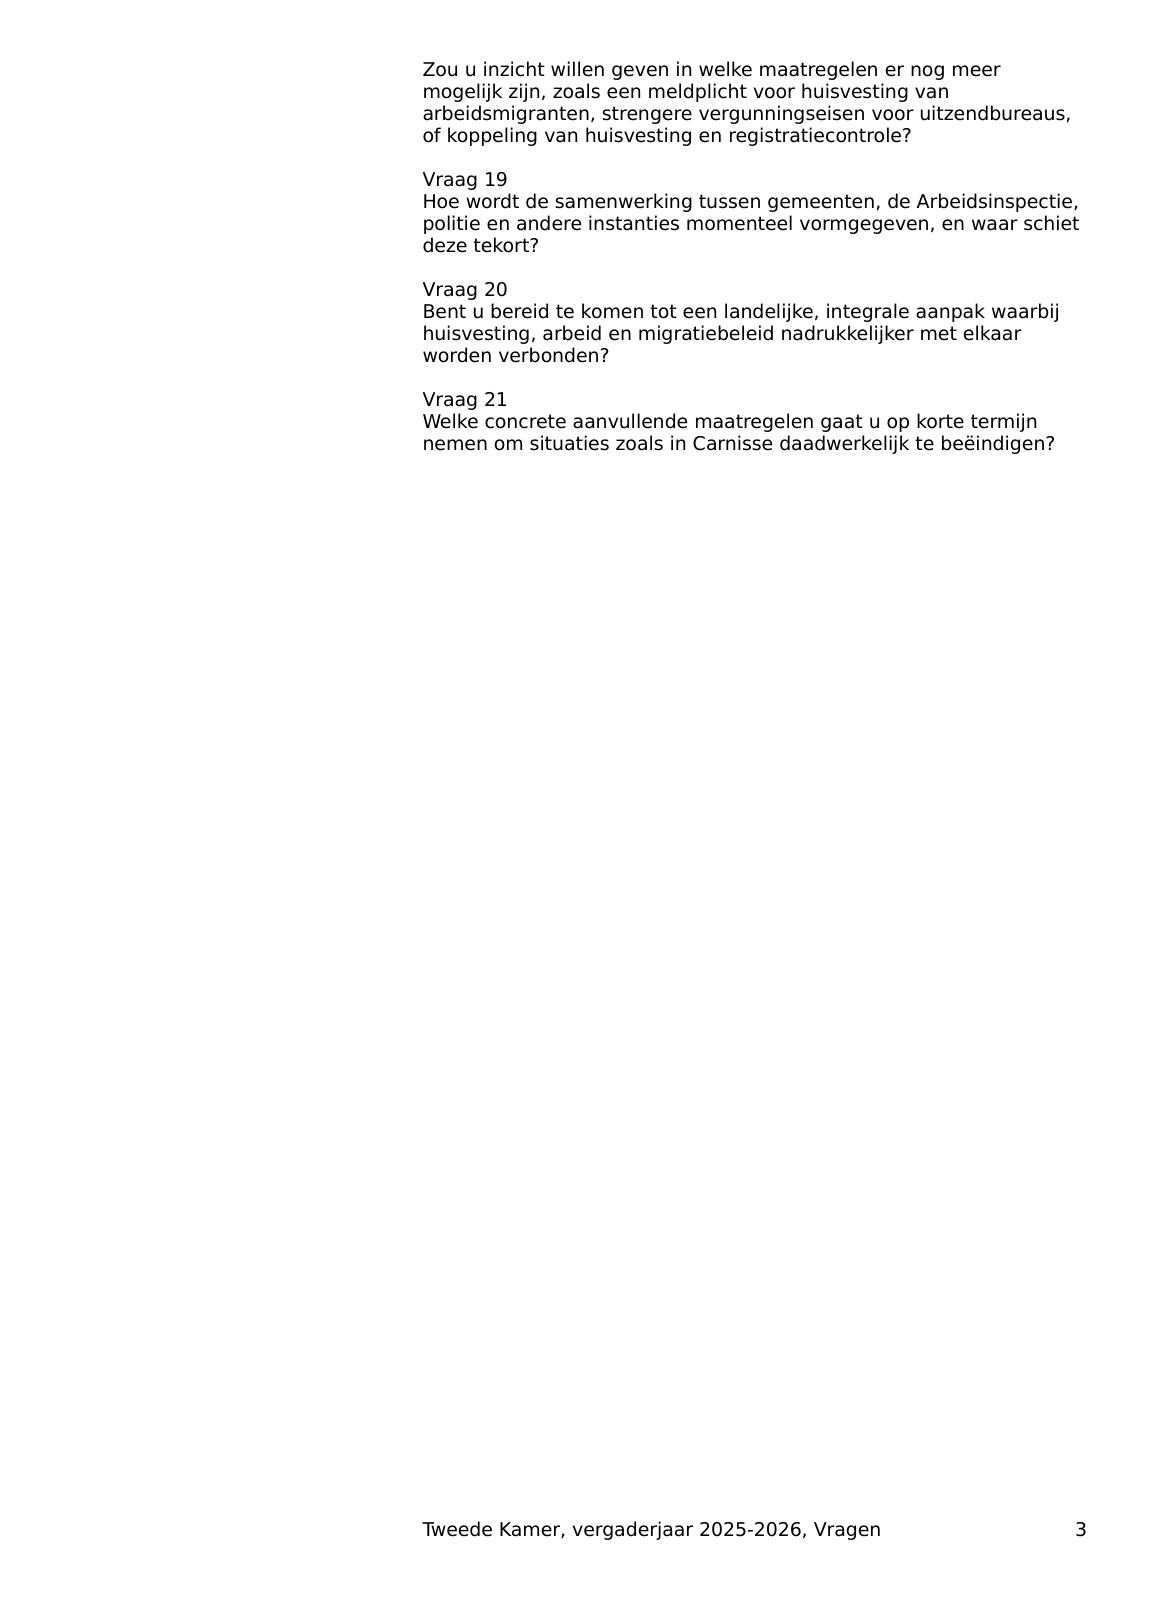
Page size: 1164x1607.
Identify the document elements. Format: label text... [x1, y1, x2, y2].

text Vraag 21 [422, 389, 1087, 411]
text Bent u bereid te komen tot een landelijke, integrale aanpak waarbij huisvesting, arbeid en migratiebeleid nadrukkelijker met elkaar worden verbonden? [422, 301, 1087, 367]
text Zou u inzicht willen geven in welke maatregelen er nog meer mogelijk zijn, zoals een meldplicht voor huisvesting van arbeidsmigranten, strengere vergunningseisen voor uitzendbureaus, of koppeling van huisvesting en registratiecontrole? [422, 59, 1087, 147]
text Vraag 20 [422, 279, 1087, 301]
text Welke concrete aanvullende maatregelen gaat u op korte termijn nemen om situaties zoals in Carnisse daadwerkelijk te beëindigen? [422, 411, 1087, 455]
text Hoe wordt de samenwerking tussen gemeenten, de Arbeidsinspectie, politie en andere instanties momenteel vormgegeven, en waar schiet deze tekort? [422, 191, 1087, 257]
text Vraag 19 [422, 169, 1087, 191]
